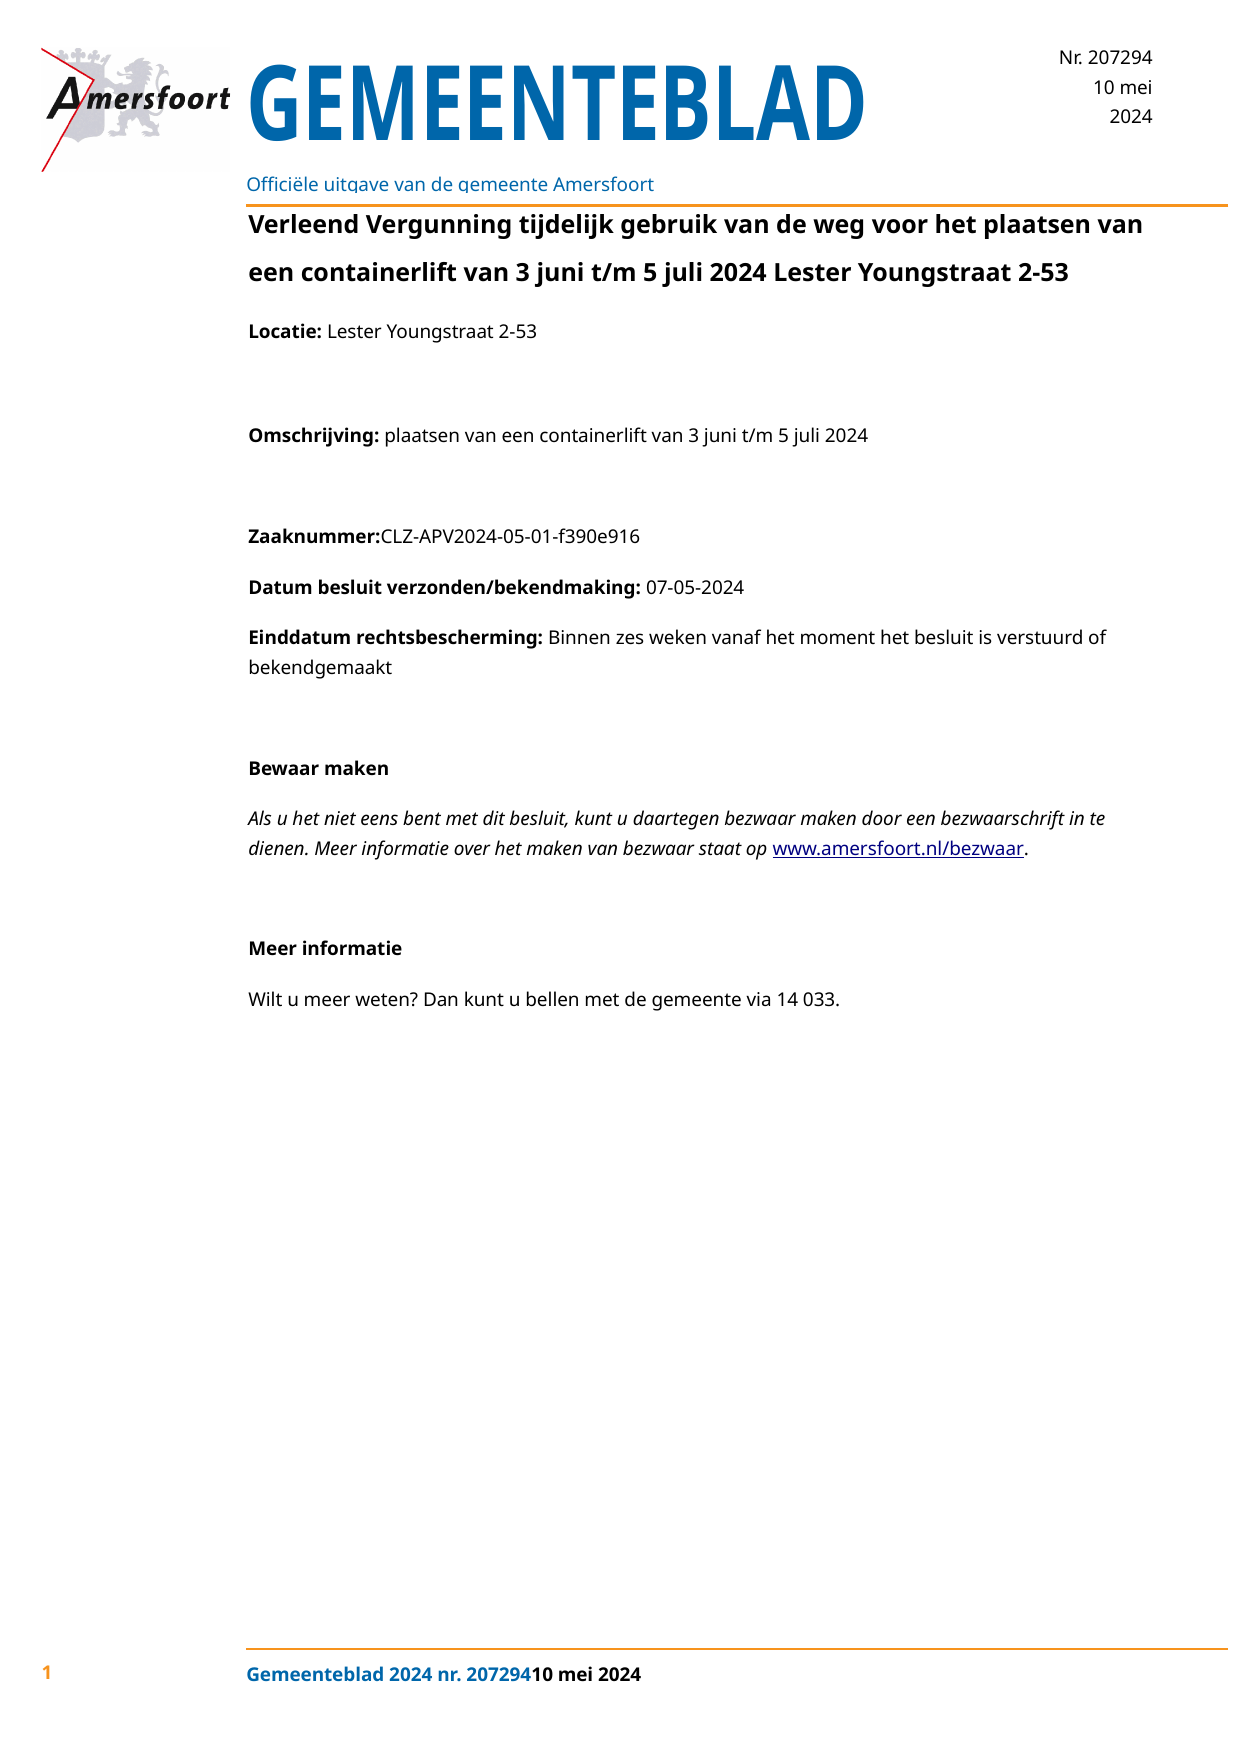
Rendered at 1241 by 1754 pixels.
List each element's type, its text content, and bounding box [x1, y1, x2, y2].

text Als u het niet eens bent met dit besluit, kunt u daartegen bezwaar maken door een bezwaarschrift in te dienen. Meer informatie over het maken van bezwaar staat op www.amersfoort.nl/bezwaar. [248, 805, 1152, 861]
text Bewaar maken [248, 755, 1152, 781]
text Wilt u meer weten? Dan kunt u bellen met de gemeente via 14 033. [248, 986, 1152, 1012]
text Verleend Vergunning tijdelijk gebruik van de weg voor het plaatsen van een containerlift van 3 juni t/m 5 juli 2024 Lester Youngstraat 2-53 [248, 207, 1152, 288]
text Einddatum rechtsbescherming: Binnen zes weken vanaf het moment het besluit is verstuurd of bekendgemaakt [248, 624, 1152, 680]
text ﻿Omschrijving: plaatsen van een containerlift van 3 juni t/m 5 juli 2024 [248, 419, 1152, 448]
text Locatie: Lester Youngstraat 2-53 [248, 318, 1152, 344]
text Meer informatie [248, 936, 1152, 961]
text Zaaknummer:CLZ-APV2024-05-01-f390e916 [248, 523, 1152, 549]
text Datum besluit verzonden/bekendmaking: 07-05-2024 [248, 574, 1152, 600]
picture [41, 47, 231, 172]
